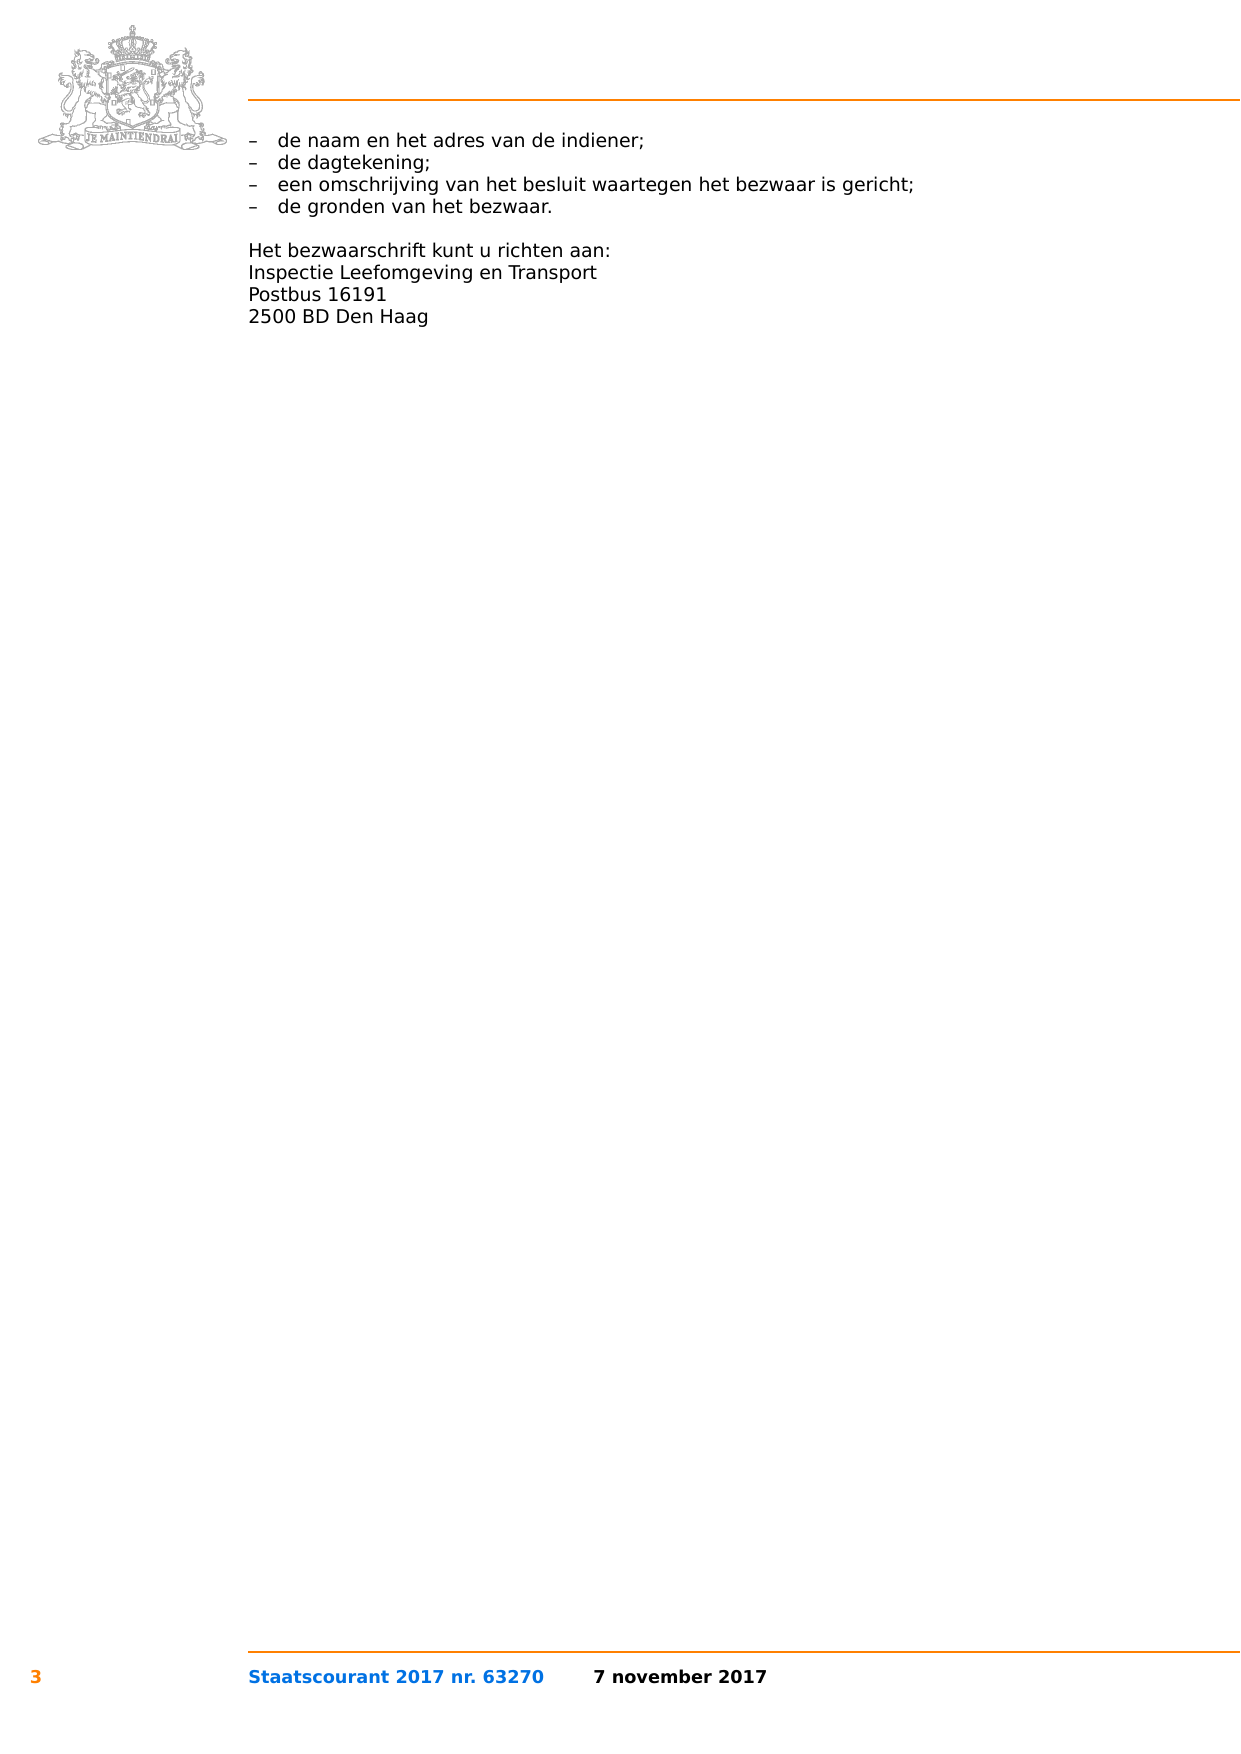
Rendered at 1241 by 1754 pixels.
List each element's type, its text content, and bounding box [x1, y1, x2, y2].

text – de gronden van het bezwaar. [248, 196, 1163, 218]
text – de naam en het adres van de indiener; [248, 130, 1163, 152]
text 2500 BD Den Haag [248, 306, 1163, 328]
picture [38, 25, 227, 150]
text – de dagtekening; [248, 152, 1163, 174]
text – een omschrijving van het besluit waartegen het bezwaar is gericht; [248, 174, 1163, 196]
text Inspectie Leefomgeving en Transport [248, 262, 1163, 284]
text Het bezwaarschrift kunt u richten aan: [248, 240, 1163, 262]
text Postbus 16191 [248, 284, 1163, 306]
